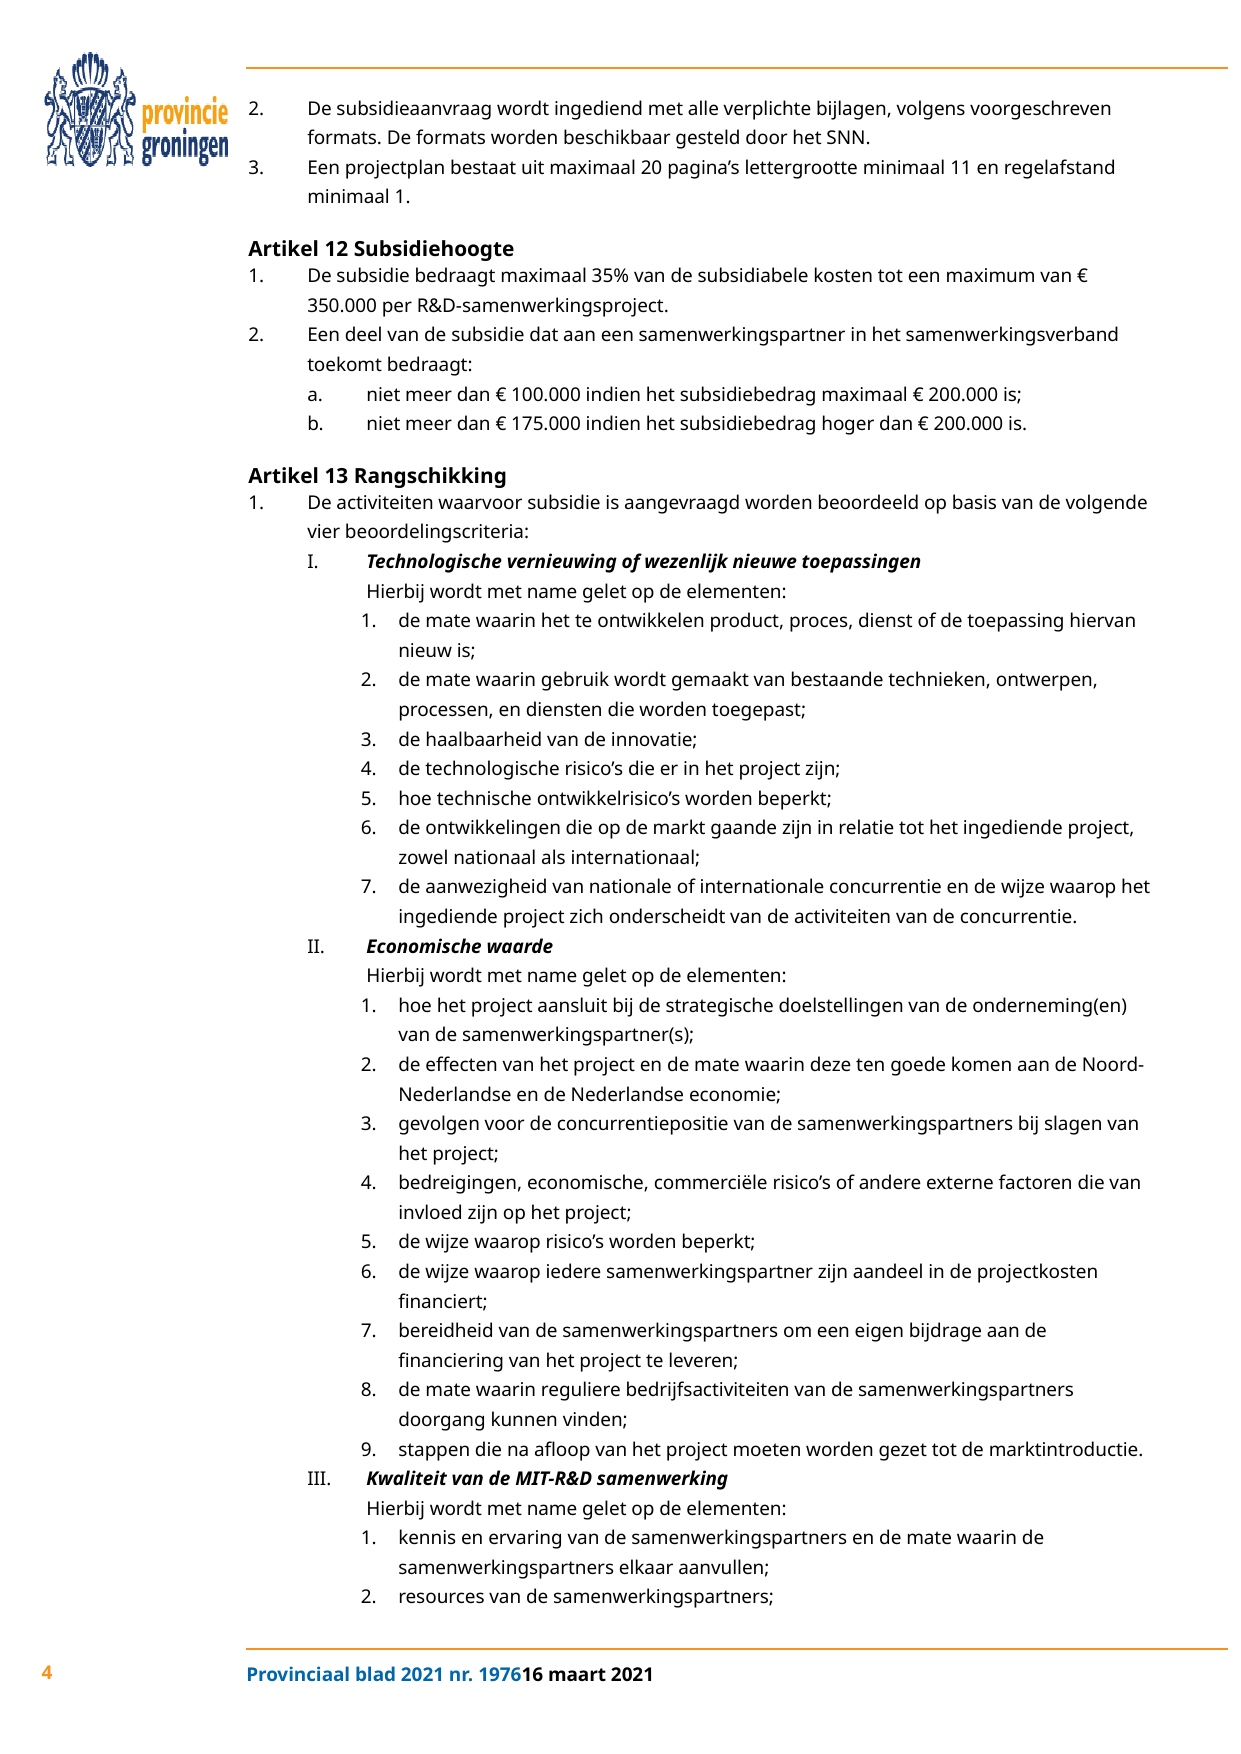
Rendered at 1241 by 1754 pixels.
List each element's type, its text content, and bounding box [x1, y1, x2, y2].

list De subsidie bedraagt maximaal 35% van de subsidiabele kosten tot een maximum van € 350.000 per R&D-samenwerkingsproject. [248, 262, 1152, 318]
list Economische waarde [307, 933, 1152, 959]
list de mate waarin reguliere bedrijfsactiviteiten van de samenwerkingspartners doorgang kunnen vinden; [361, 1377, 1152, 1432]
list de effecten van het project en de mate waarin deze ten goede komen aan de Noord-Nederlandse en de Nederlandse economie; [361, 1051, 1152, 1107]
list Een deel van de subsidie dat aan een samenwerkingspartner in het samenwerkingsverband toekomt bedraagt: [248, 322, 1152, 377]
list hoe technische ontwikkelrisico’s worden beperkt; [361, 785, 1152, 811]
list Technologische vernieuwing of wezenlijk nieuwe toepassingen [307, 548, 1152, 574]
list de wijze waarop iedere samenwerkingspartner zijn aandeel in de projectkosten financiert; [361, 1258, 1152, 1314]
list Hierbij wordt met name gelet op de elementen: [307, 1495, 1152, 1521]
list de technologische risico’s die er in het project zijn; [361, 755, 1152, 781]
list niet meer dan € 100.000 indien het subsidiebedrag maximaal € 200.000 is; [307, 381, 1152, 406]
list de haalbaarheid van de innovatie; [361, 726, 1152, 752]
list kennis en ervaring van de samenwerkingspartners en de mate waarin de samenwerkingspartners elkaar aanvullen; [361, 1524, 1152, 1580]
text Artikel 12 Subsidiehoogte [248, 234, 1152, 262]
list De activiteiten waarvoor subsidie is aangevraagd worden beoordeeld op basis van de volgende vier beoordelingscriteria: [248, 489, 1152, 544]
list resources van de samenwerkingspartners; [361, 1584, 1152, 1609]
list de mate waarin gebruik wordt gemaakt van bestaande technieken, ontwerpen, processen, en diensten die worden toegepast; [361, 667, 1152, 722]
list de wijze waarop risico’s worden beperkt; [361, 1229, 1152, 1254]
list De subsidieaanvraag wordt ingediend met alle verplichte bijlagen, volgens voorgeschreven formats. De formats worden beschikbaar gesteld door het SNN. [248, 95, 1152, 150]
list Kwaliteit van de MIT-R&D samenwerking [307, 1465, 1152, 1491]
list hoe het project aansluit bij de strategische doelstellingen van de onderneming(en) van de samenwerkingspartner(s); [361, 992, 1152, 1047]
list de mate waarin het te ontwikkelen product, proces, dienst of de toepassing hiervan nieuw is; [361, 607, 1152, 663]
list bereidheid van de samenwerkingspartners om een eigen bijdrage aan de financiering van het project te leveren; [361, 1317, 1152, 1373]
list Hierbij wordt met name gelet op de elementen: [307, 578, 1152, 604]
list bedreigingen, economische, commerciële risico’s of andere externe factoren die van invloed zijn op het project; [361, 1169, 1152, 1225]
list de aanwezigheid van nationale of internationale concurrentie en de wijze waarop het ingediende project zich onderscheidt van de activiteiten van de concurrentie. [361, 874, 1152, 929]
list stappen die na afloop van het project moeten worden gezet tot de marktintroductie. [361, 1436, 1152, 1462]
text Artikel 13 Rangschikking [248, 461, 1152, 489]
picture [41, 47, 231, 172]
list Een projectplan bestaat uit maximaal 20 pagina’s lettergrootte minimaal 11 en regelafstand minimaal 1. [248, 154, 1152, 209]
list de ontwikkelingen die op de markt gaande zijn in relatie tot het ingediende project, zowel nationaal als internationaal; [361, 814, 1152, 870]
list niet meer dan € 175.000 indien het subsidiebedrag hoger dan € 200.000 is. [307, 410, 1152, 436]
list gevolgen voor de concurrentiepositie van de samenwerkingspartners bij slagen van het project; [361, 1110, 1152, 1166]
list Hierbij wordt met name gelet op de elementen: [307, 962, 1152, 988]
